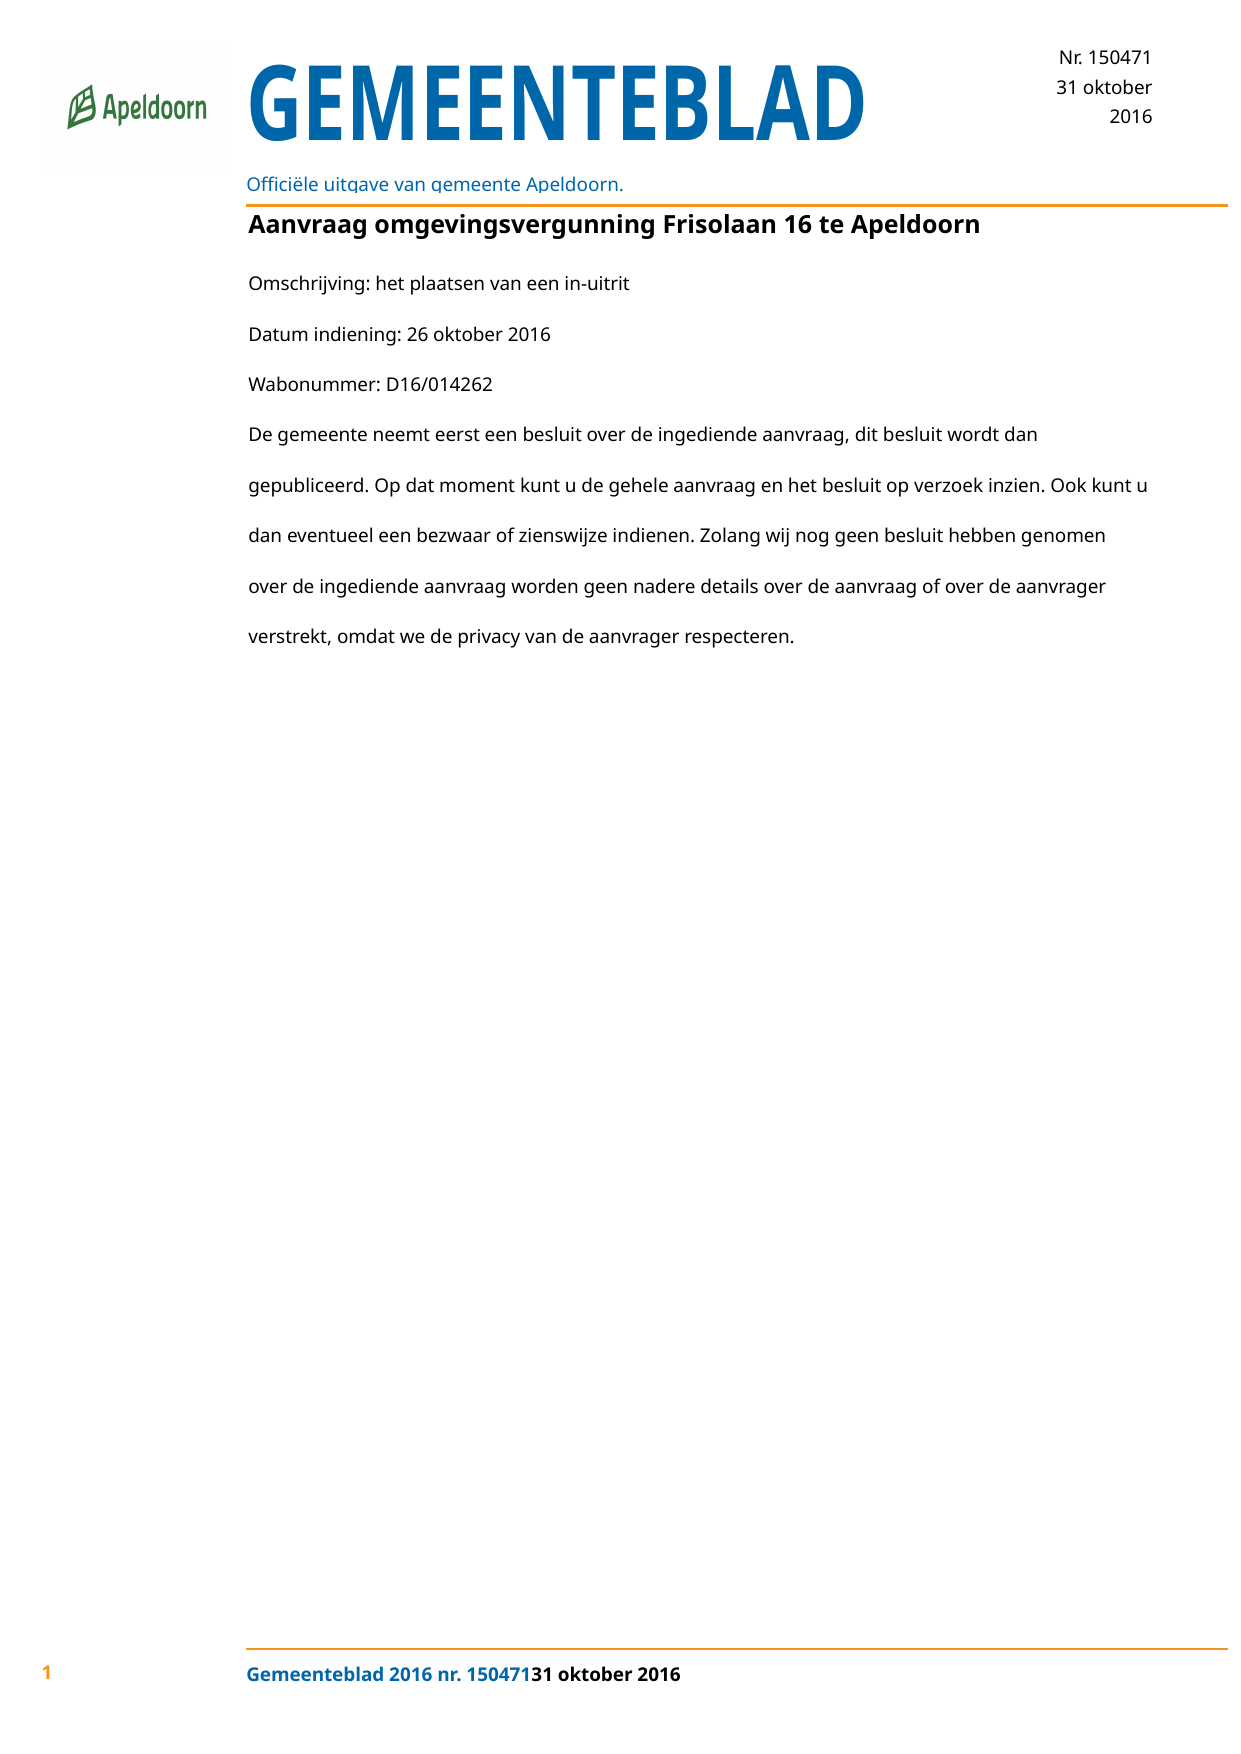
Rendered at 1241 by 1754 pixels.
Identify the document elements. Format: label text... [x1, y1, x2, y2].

text gepubliceerd. Op dat moment kunt u de gehele aanvraag en het besluit op verzoek inzien. Ook kunt u [248, 472, 1152, 498]
text Omschrijving: het plaatsen van een in-uitrit [248, 270, 1152, 296]
text over de ingediende aanvraag worden geen nadere details over de aanvraag of over de aanvrager [248, 573, 1152, 598]
picture [41, 47, 231, 172]
text De gemeente neemt eerst een besluit over de ingediende aanvraag, dit besluit wordt dan [248, 422, 1152, 447]
text Aanvraag omgevingsvergunning Frisolaan 16 te Apeldoorn [248, 207, 1152, 241]
text Wabonummer: D16/014262 [248, 371, 1152, 397]
text verstrekt, omdat we de privacy van de aanvrager respecteren. [248, 623, 1152, 649]
text Datum indiening: 26 oktober 2016 [248, 321, 1152, 346]
text dan eventueel een bezwaar of zienswijze indienen. Zolang wij nog geen besluit hebben genomen [248, 522, 1152, 548]
